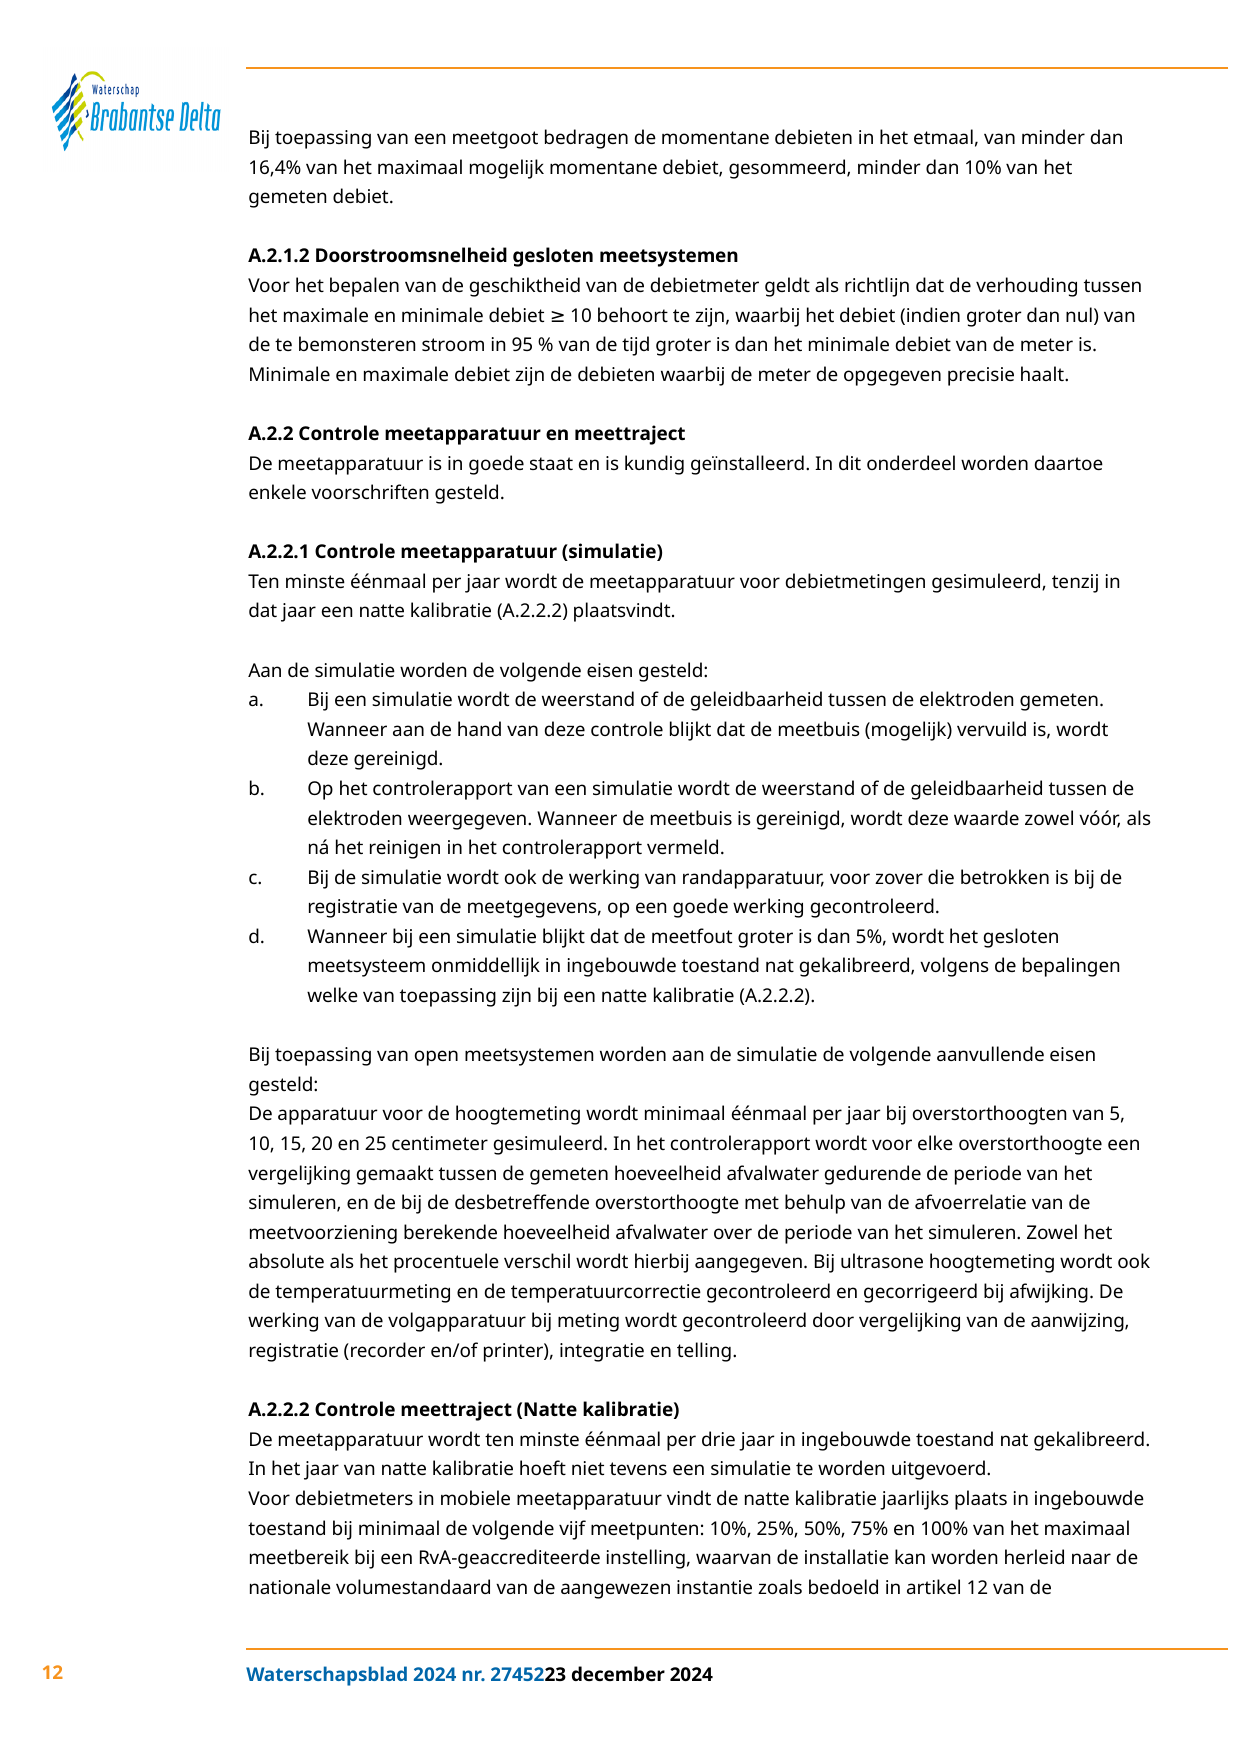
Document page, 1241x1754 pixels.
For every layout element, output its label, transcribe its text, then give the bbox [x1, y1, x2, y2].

picture [41, 47, 231, 172]
text Voor het bepalen van de geschiktheid van de debietmeter geldt als richtlijn dat de verhouding tussen het maximale en minimale debiet ≥ 10 behoort te zijn, waarbij het debiet (indien groter dan nul) van de te bemonsteren stroom in 95 % van de tijd groter is dan het minimale debiet van de meter is. Minimale en maximale debiet zijn de debieten waarbij de meter de opgegeven precisie haalt. [248, 272, 1152, 387]
list Bij een simulatie wordt de weerstand of de geleidbaarheid tussen de elektroden gemeten. Wanneer aan de hand van deze controle blijkt dat de meetbuis (mogelijk) vervuild is, wordt deze gereinigd. [248, 686, 1152, 771]
text Bij toepassing van open meetsystemen worden aan de simulatie de volgende aanvullende eisen gesteld: [248, 1041, 1152, 1097]
text De meetapparatuur is in goede staat en is kundig geïnstalleerd. In dit onderdeel worden daartoe enkele voorschriften gesteld. [248, 450, 1152, 505]
text De meetapparatuur wordt ten minste éénmaal per drie jaar in ingebouwde toestand nat gekalibreerd. In het jaar van natte kalibratie hoeft niet tevens een simulatie te worden uitgevoerd. [248, 1426, 1152, 1481]
list Op het controlerapport van een simulatie wordt de weerstand of de geleidbaarheid tussen de elektroden weergegeven. Wanneer de meetbuis is gereinigd, wordt deze waarde zowel vóór, als ná het reinigen in het controlerapport vermeld. [248, 775, 1152, 860]
text A.2.2 Controle meetapparatuur en meettraject [248, 420, 1152, 446]
text Bij toepassing van een meetgoot bedragen de momentane debieten in het etmaal, van minder dan 16,4% van het maximaal mogelijk momentane debiet, gesommeerd, minder dan 10% van het gemeten debiet. [248, 124, 1152, 209]
list Bij de simulatie wordt ook de werking van randapparatuur, voor zover die betrokken is bij de registratie van de meetgegevens, op een goede werking gecontroleerd. [248, 864, 1152, 919]
list Wanneer bij een simulatie blijkt dat de meetfout groter is dan 5%, wordt het gesloten meetsysteem onmiddellijk in ingebouwde toestand nat gekalibreerd, volgens de bepalingen welke van toepassing zijn bij een natte kalibratie (A.2.2.2). [248, 923, 1152, 1008]
text Voor debietmeters in mobiele meetapparatuur vindt de natte kalibratie jaarlijks plaats in ingebouwde toestand bij minimaal de volgende vijf meetpunten: 10%, 25%, 50%, 75% en 100% van het maximaal meetbereik bij een RvA-geaccrediteerde instelling, waarvan de installatie kan worden herleid naar de nationale volumestandaard van de aangewezen instantie zoals bedoeld in artikel 12 van de [248, 1485, 1152, 1600]
text A.2.2.1 Controle meetapparatuur (simulatie) [248, 538, 1152, 564]
text A.2.2.2 Controle meettraject (Natte kalibratie) [248, 1396, 1152, 1422]
text Ten minste éénmaal per jaar wordt de meetapparatuur voor debietmetingen gesimuleerd, tenzij in dat jaar een natte kalibratie (A.2.2.2) plaatsvindt. [248, 568, 1152, 623]
text A.2.1.2 Doorstroomsnelheid gesloten meetsystemen [248, 243, 1152, 268]
text Aan de simulatie worden de volgende eisen gesteld: [248, 657, 1152, 683]
text De apparatuur voor de hoogtemeting wordt minimaal éénmaal per jaar bij overstorthoogten van 5, 10, 15, 20 en 25 centimeter gesimuleerd. In het controlerapport wordt voor elke overstorthoogte een vergelijking gemaakt tussen de gemeten hoeveelheid afvalwater gedurende de periode van het simuleren, en de bij de desbetreffende overstorthoogte met behulp van de afvoerrelatie van de meetvoorziening berekende hoeveelheid afvalwater over de periode van het simuleren. Zowel het absolute als het procentuele verschil wordt hierbij aangegeven. Bij ultrasone hoogtemeting wordt ook de temperatuurmeting en de temperatuurcorrectie gecontroleerd en gecorrigeerd bij afwijking. De werking van de volgapparatuur bij meting wordt gecontroleerd door vergelijking van de aanwijzing, registratie (recorder en/of printer), integratie en telling. [248, 1101, 1152, 1363]
